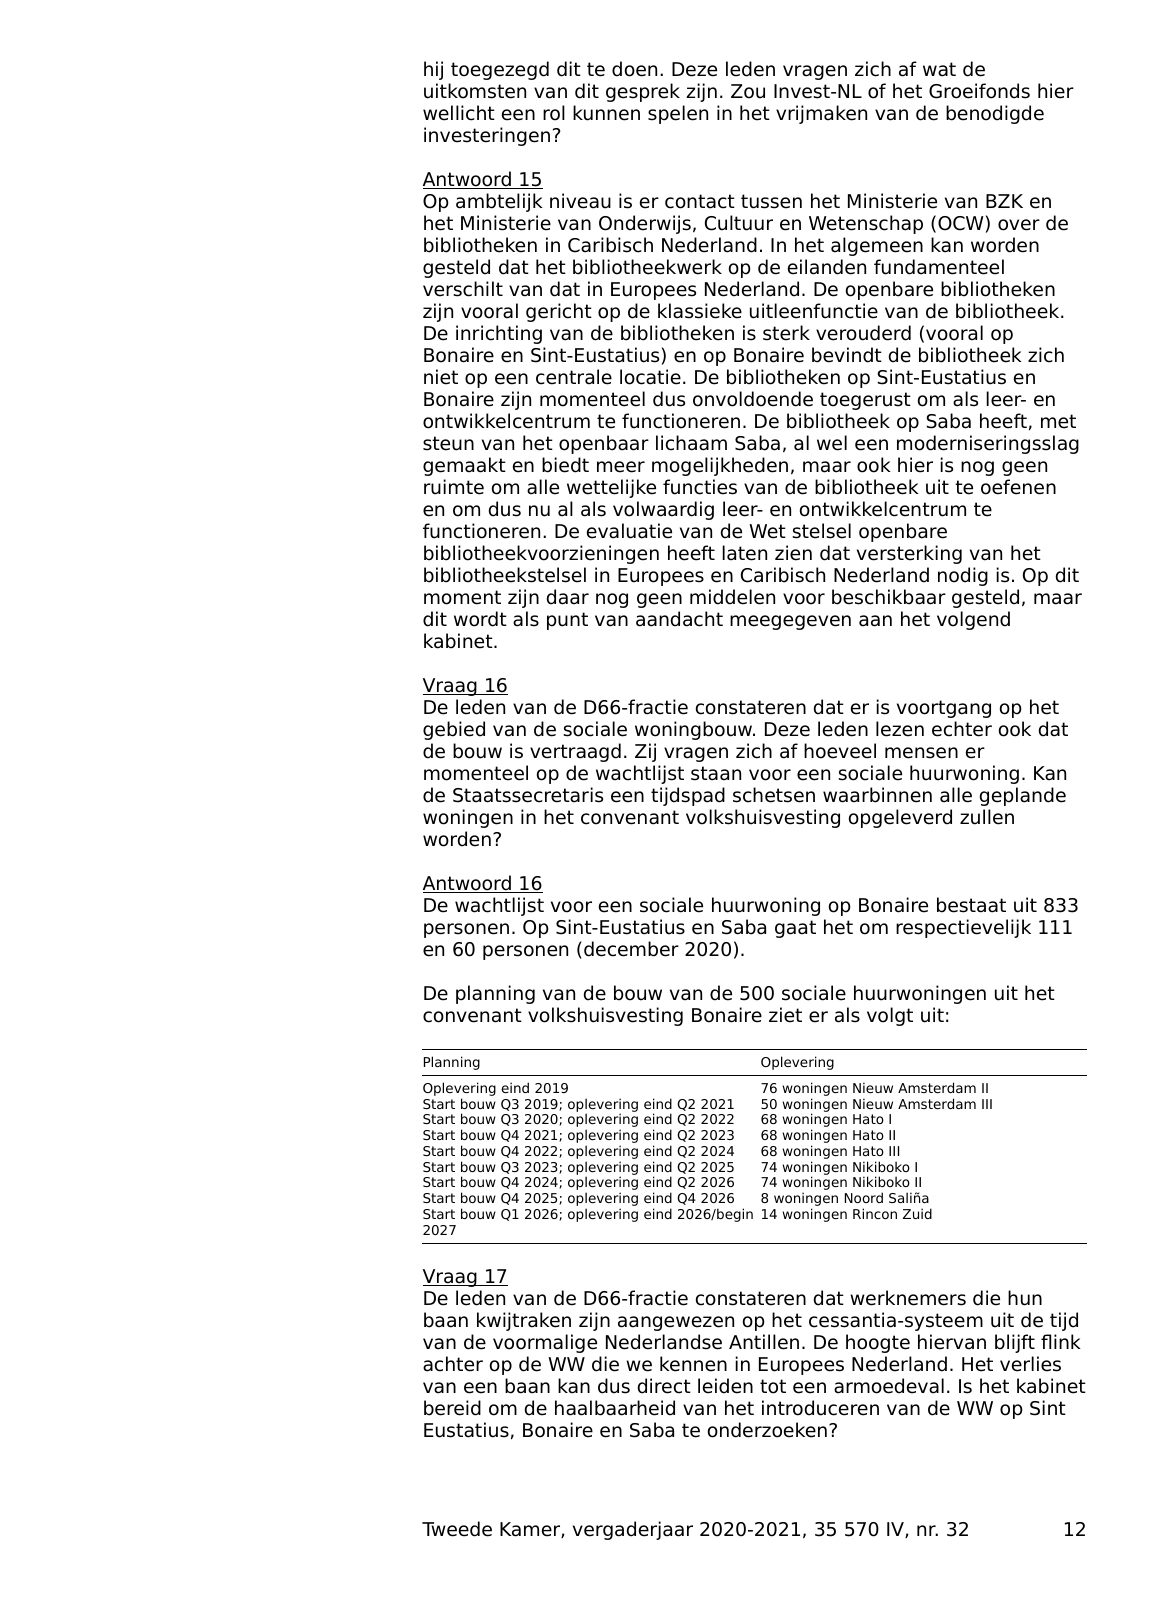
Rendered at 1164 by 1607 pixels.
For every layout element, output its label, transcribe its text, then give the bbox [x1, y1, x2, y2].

table_cell Start bouw Q4 2022; oplevering eind Q2 2024 [422, 1144, 754, 1159]
table_cell Start bouw Q3 2020; oplevering eind Q2 2022 [422, 1112, 754, 1128]
table_cell 74 woningen Nikiboko I [754, 1159, 1087, 1175]
text Op ambtelijk niveau is er contact tussen het Ministerie van BZK en het Ministerie van Onderwijs, Cultuur en Wetenschap (OCW) over de bibliotheken in Caribisch Nederland. In het algemeen kan worden gesteld dat het bibliotheekwerk op de eilanden fundamenteel verschilt van dat in Europees Nederland. De openbare bibliotheken zijn vooral gericht op de klassieke uitleenfunctie van de bibliotheek. De inrichting van de bibliotheken is sterk verouderd (vooral op Bonaire en Sint-Eustatius) en op Bonaire bevindt de bibliotheek zich niet op een centrale locatie. De bibliotheken op Sint-Eustatius en Bonaire zijn momenteel dus onvoldoende toegerust om als leer- en ontwikkelcentrum te functioneren. De bibliotheek op Saba heeft, met steun van het openbaar lichaam Saba, al wel een moderniseringsslag gemaakt en biedt meer mogelijkheden, maar ook hier is nog geen ruimte om alle wettelijke functies van de bibliotheek uit te oefenen en om dus nu al als volwaardig leer- en ontwikkelcentrum te functioneren. De evaluatie van de Wet stelsel openbare bibliotheekvoorzieningen heeft laten zien dat versterking van het bibliotheekstelsel in Europees en Caribisch Nederland nodig is. Op dit moment zijn daar nog geen middelen voor beschikbaar gesteld, maar dit wordt als punt van aandacht meegegeven aan het volgend kabinet. [422, 191, 1087, 653]
text De planning van de bouw van de 500 sociale huurwoningen uit het convenant volkshuisvesting Bonaire ziet er als volgt uit: [422, 983, 1087, 1027]
text Vraag 16 [422, 675, 1087, 697]
table_cell 8 woningen Noord Saliña [754, 1191, 1087, 1207]
text Antwoord 15 [422, 169, 1087, 191]
table_cell 14 woningen Rincon Zuid [754, 1207, 1087, 1243]
table_header Planning [422, 1050, 754, 1075]
text De leden van de D66-fractie constateren dat werknemers die hun baan kwijtraken zijn aangewezen op het cessantia-systeem uit de tijd van de voormalige Nederlandse Antillen. De hoogte hiervan blijft flink achter op de WW die we kennen in Europees Nederland. Het verlies van een baan kan dus direct leiden tot een armoedeval. Is het kabinet bereid om de haalbaarheid van het introduceren van de WW op Sint Eustatius, Bonaire en Saba te onderzoeken? [422, 1288, 1087, 1442]
text hij toegezegd dit te doen. Deze leden vragen zich af wat de uitkomsten van dit gesprek zijn. Zou Invest-NL of het Groeifonds hier wellicht een rol kunnen spelen in het vrijmaken van de benodigde investeringen? [422, 59, 1087, 147]
table_cell Start bouw Q3 2023; oplevering eind Q2 2025 [422, 1159, 754, 1175]
table_cell 76 woningen Nieuw Amsterdam II [754, 1076, 1087, 1096]
table_cell Start bouw Q1 2026; oplevering eind 2026/begin 2027 [422, 1207, 754, 1243]
text Antwoord 16 [422, 873, 1087, 895]
table_cell Start bouw Q4 2021; oplevering eind Q2 2023 [422, 1128, 754, 1144]
table_cell 68 woningen Hato III [754, 1144, 1087, 1159]
table_cell Oplevering eind 2019 [422, 1076, 754, 1096]
text De leden van de D66-fractie constateren dat er is voortgang op het gebied van de sociale woningbouw. Deze leden lezen echter ook dat de bouw is vertraagd. Zij vragen zich af hoeveel mensen er momenteel op de wachtlijst staan voor een sociale huurwoning. Kan de Staatssecretaris een tijdspad schetsen waarbinnen alle geplande woningen in het convenant volkshuisvesting opgeleverd zullen worden? [422, 697, 1087, 851]
table_cell Start bouw Q4 2025; oplevering eind Q4 2026 [422, 1191, 754, 1207]
table_header Oplevering [754, 1050, 1087, 1075]
table_cell 68 woningen Hato I [754, 1112, 1087, 1128]
table_cell 50 woningen Nieuw Amsterdam III [754, 1096, 1087, 1112]
table_cell 74 woningen Nikiboko II [754, 1175, 1087, 1191]
table_cell 68 woningen Hato II [754, 1128, 1087, 1144]
table_cell Start bouw Q3 2019; oplevering eind Q2 2021 [422, 1096, 754, 1112]
text De wachtlijst voor een sociale huurwoning op Bonaire bestaat uit 833 personen. Op Sint-Eustatius en Saba gaat het om respectievelijk 111 en 60 personen (december 2020). [422, 895, 1087, 961]
text Vraag 17 [422, 1266, 1087, 1288]
table_cell Start bouw Q4 2024; oplevering eind Q2 2026 [422, 1175, 754, 1191]
